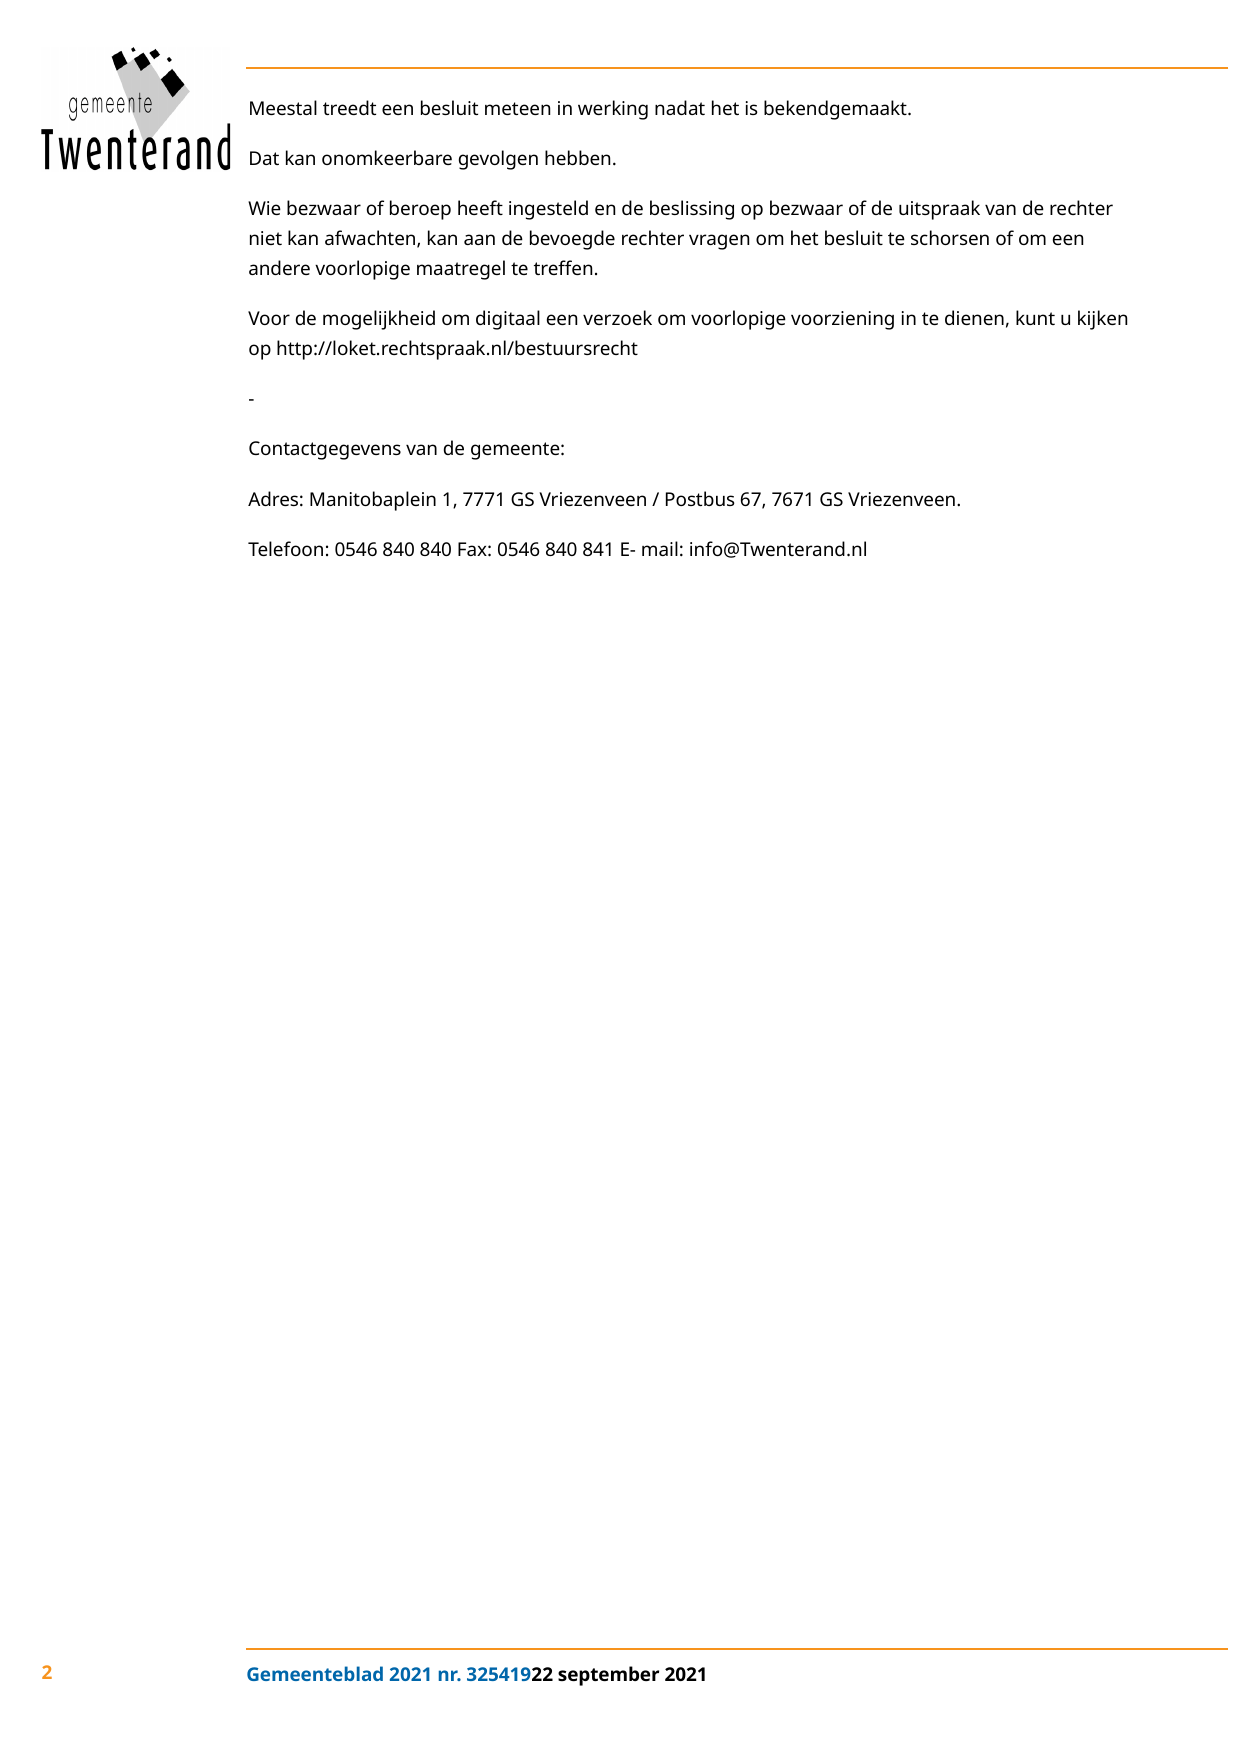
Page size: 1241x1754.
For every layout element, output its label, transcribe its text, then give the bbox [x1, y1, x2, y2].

text Adres: Manitobaplein 1, 7771 GS Vriezenveen / Postbus 67, 7671 GS Vriezenveen. [248, 486, 1152, 512]
text Wie bezwaar of beroep heeft ingesteld en de beslissing op bezwaar of de uitspraak van de rechter niet kan afwachten, kan aan de bevoegde rechter vragen om het besluit te schorsen of om een andere voorlopige maatregel te treffen. [248, 196, 1152, 281]
text Telefoon: 0546 840 840 Fax: 0546 840 841 E- mail: info@Twenterand.nl [248, 536, 1152, 562]
text Meestal treedt een besluit meteen in werking nadat het is bekendgemaakt. [248, 95, 1152, 121]
text Voor de mogelijkheid om digitaal een verzoek om voorlopige voorziening in te dienen, kunt u kijken op http://loket.rechtspraak.nl/bestuursrecht [248, 305, 1152, 361]
text - [248, 385, 1152, 411]
text Contactgegevens van de gemeente: [248, 436, 1152, 461]
picture [41, 47, 231, 172]
text Dat kan onomkeerbare gevolgen hebben. [248, 145, 1152, 171]
